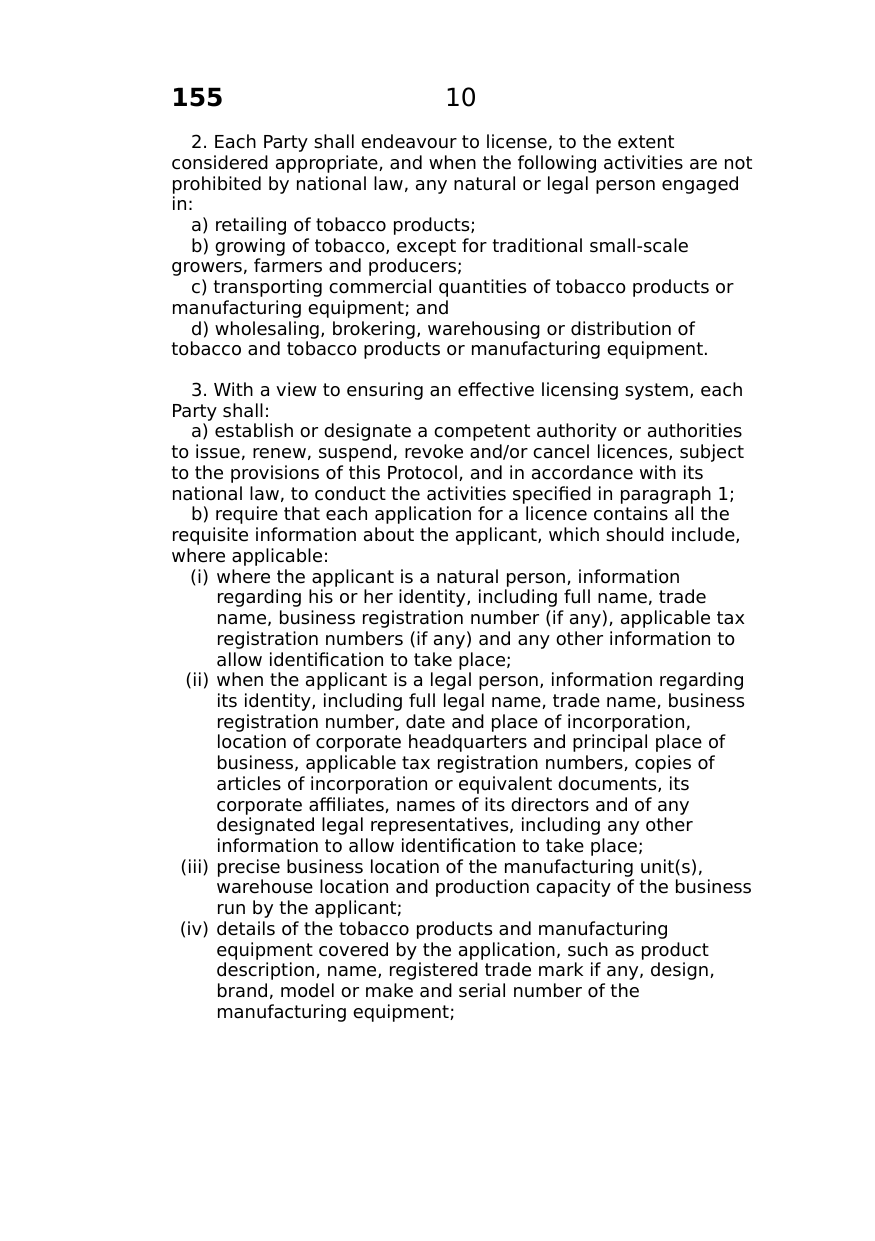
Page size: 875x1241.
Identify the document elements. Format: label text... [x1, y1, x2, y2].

text c) transporting commercial quantities of tobacco products or manufacturing equipment; and [171, 277, 756, 318]
text (i) where the applicant is a natural person, information regarding his or her identity, including full name, trade name, business registration number (if any), applicable tax registration numbers (if any) and any other information to allow identification to take place; [171, 566, 756, 670]
text 2. Each Party shall endeavour to license, to the extent considered appropriate, and when the following activities are not prohibited by national law, any natural or legal person engaged in: [171, 132, 756, 215]
text (iv) details of the tobacco products and manufacturing equipment covered by the application, such as product description, name, registered trade mark if any, design, brand, model or make and serial number of the manufacturing equipment; [171, 919, 756, 1022]
text (iii) precise business location of the manufacturing unit(s), warehouse location and production capacity of the business run by the applicant; [171, 857, 756, 919]
text 3. With a view to ensuring an effective licensing system, each Party shall: [171, 380, 756, 421]
text b) growing of tobacco, except for traditional small-scale growers, farmers and producers; [171, 236, 756, 277]
text d) wholesaling, brokering, warehousing or distribution of tobacco and tobacco products or manufacturing equipment. [171, 318, 756, 360]
text a) retailing of tobacco products; [171, 215, 756, 236]
text b) require that each application for a licence contains all the requisite information about the applicant, which should include, where applicable: [171, 504, 756, 566]
text a) establish or designate a competent authority or authorities to issue, renew, suspend, revoke and/or cancel licences, subject to the provisions of this Protocol, and in accordance with its national law, to conduct the activities specified in paragraph 1; [171, 421, 756, 504]
text (ii) when the applicant is a legal person, information regarding its identity, including full legal name, trade name, business registration number, date and place of incorporation, location of corporate headquarters and principal place of business, applicable tax registration numbers, copies of articles of incorporation or equivalent documents, its corporate affiliates, names of its directors and of any designated legal representatives, including any other information to allow identification to take place; [171, 670, 756, 857]
